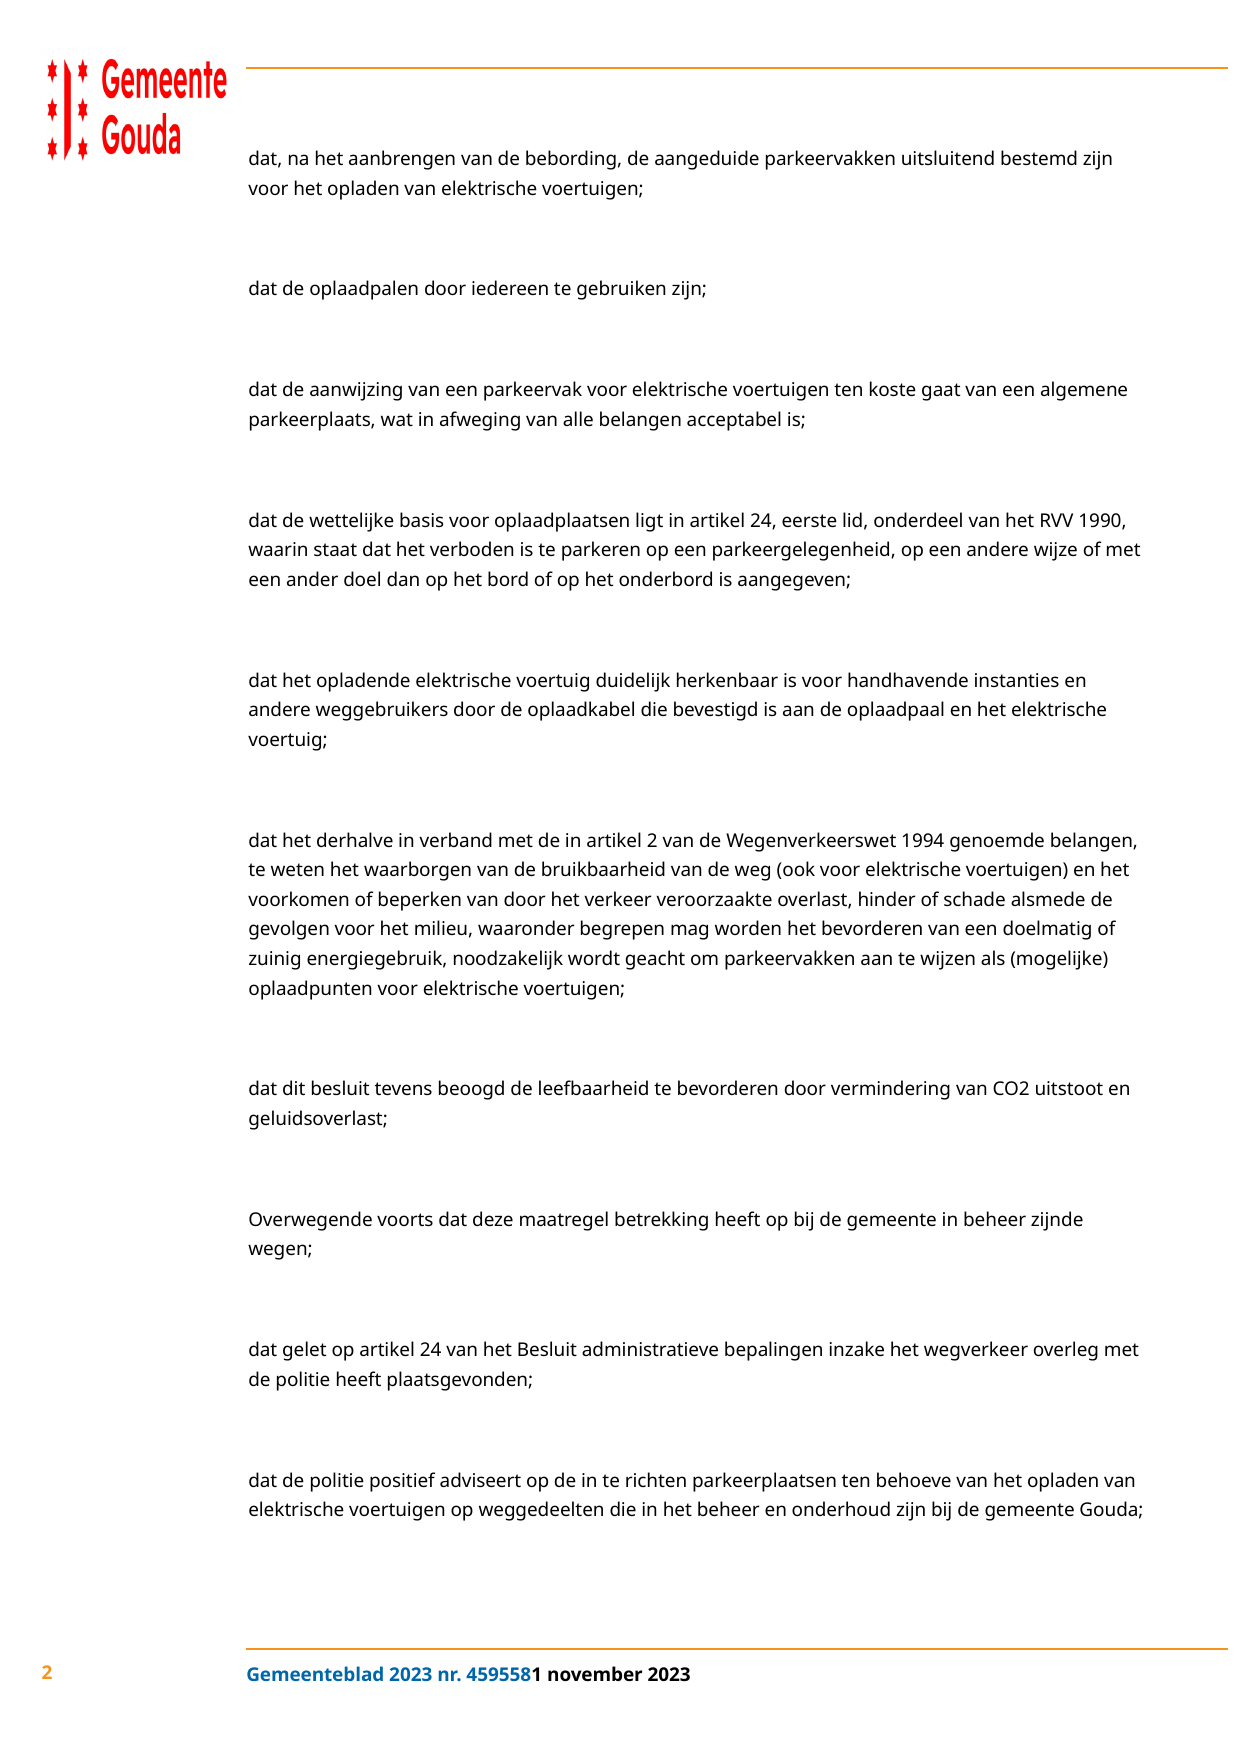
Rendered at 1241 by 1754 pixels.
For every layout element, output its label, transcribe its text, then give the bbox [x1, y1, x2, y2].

text dat de politie positief adviseert op de in te richten parkeerplaatsen ten behoeve van het opladen van elektrische voertuigen op weggedeelten die in het beheer en onderhoud zijn bij de gemeente Gouda; [248, 1467, 1152, 1522]
picture [41, 47, 231, 172]
text dat de wettelijke basis voor oplaadplaatsen ligt in artikel 24, eerste lid, onderdeel van het RVV 1990, waarin staat dat het verboden is te parkeren op een parkeergelegenheid, op een andere wijze of met een ander doel dan op het bord of op het onderbord is aangegeven; [248, 507, 1152, 592]
text dat dit besluit tevens beoogd de leefbaarheid te bevorderen door vermindering van CO2 uitstoot en geluidsoverlast; [248, 1076, 1152, 1131]
text dat de aanwijzing van een parkeervak voor elektrische voertuigen ten koste gaat van een algemene parkeerplaats, wat in afweging van alle belangen acceptabel is; [248, 376, 1152, 432]
text Overwegende voorts dat deze maatregel betrekking heeft op bij de gemeente in beheer zijnde wegen; [248, 1206, 1152, 1261]
text dat de oplaadpalen door iedereen te gebruiken zijn; [248, 276, 1152, 301]
text dat het opladende elektrische voertuig duidelijk herkenbaar is voor handhavende instanties en andere weggebruikers door de oplaadkabel die bevestigd is aan de oplaadpaal en het elektrische voertuig; [248, 667, 1152, 752]
text dat, na het aanbrengen van de bebording, de aangeduide parkeervakken uitsluitend bestemd zijn voor het opladen van elektrische voertuigen; [248, 145, 1152, 201]
text dat gelet op artikel 24 van het Besluit administratieve bepalingen inzake het wegverkeer overleg met de politie heeft plaatsgevonden; [248, 1336, 1152, 1392]
text dat het derhalve in verband met de in artikel 2 van de Wegenverkeerswet 1994 genoemde belangen, te weten het waarborgen van de bruikbaarheid van de weg (ook voor elektrische voertuigen) en het voorkomen of beperken van door het verkeer veroorzaakte overlast, hinder of schade alsmede de gevolgen voor het milieu, waaronder begrepen mag worden het bevorderen van een doelmatig of zuinig energiegebruik, noodzakelijk wordt geacht om parkeervakken aan te wijzen als (mogelijke) oplaadpunten voor elektrische voertuigen; [248, 827, 1152, 1001]
